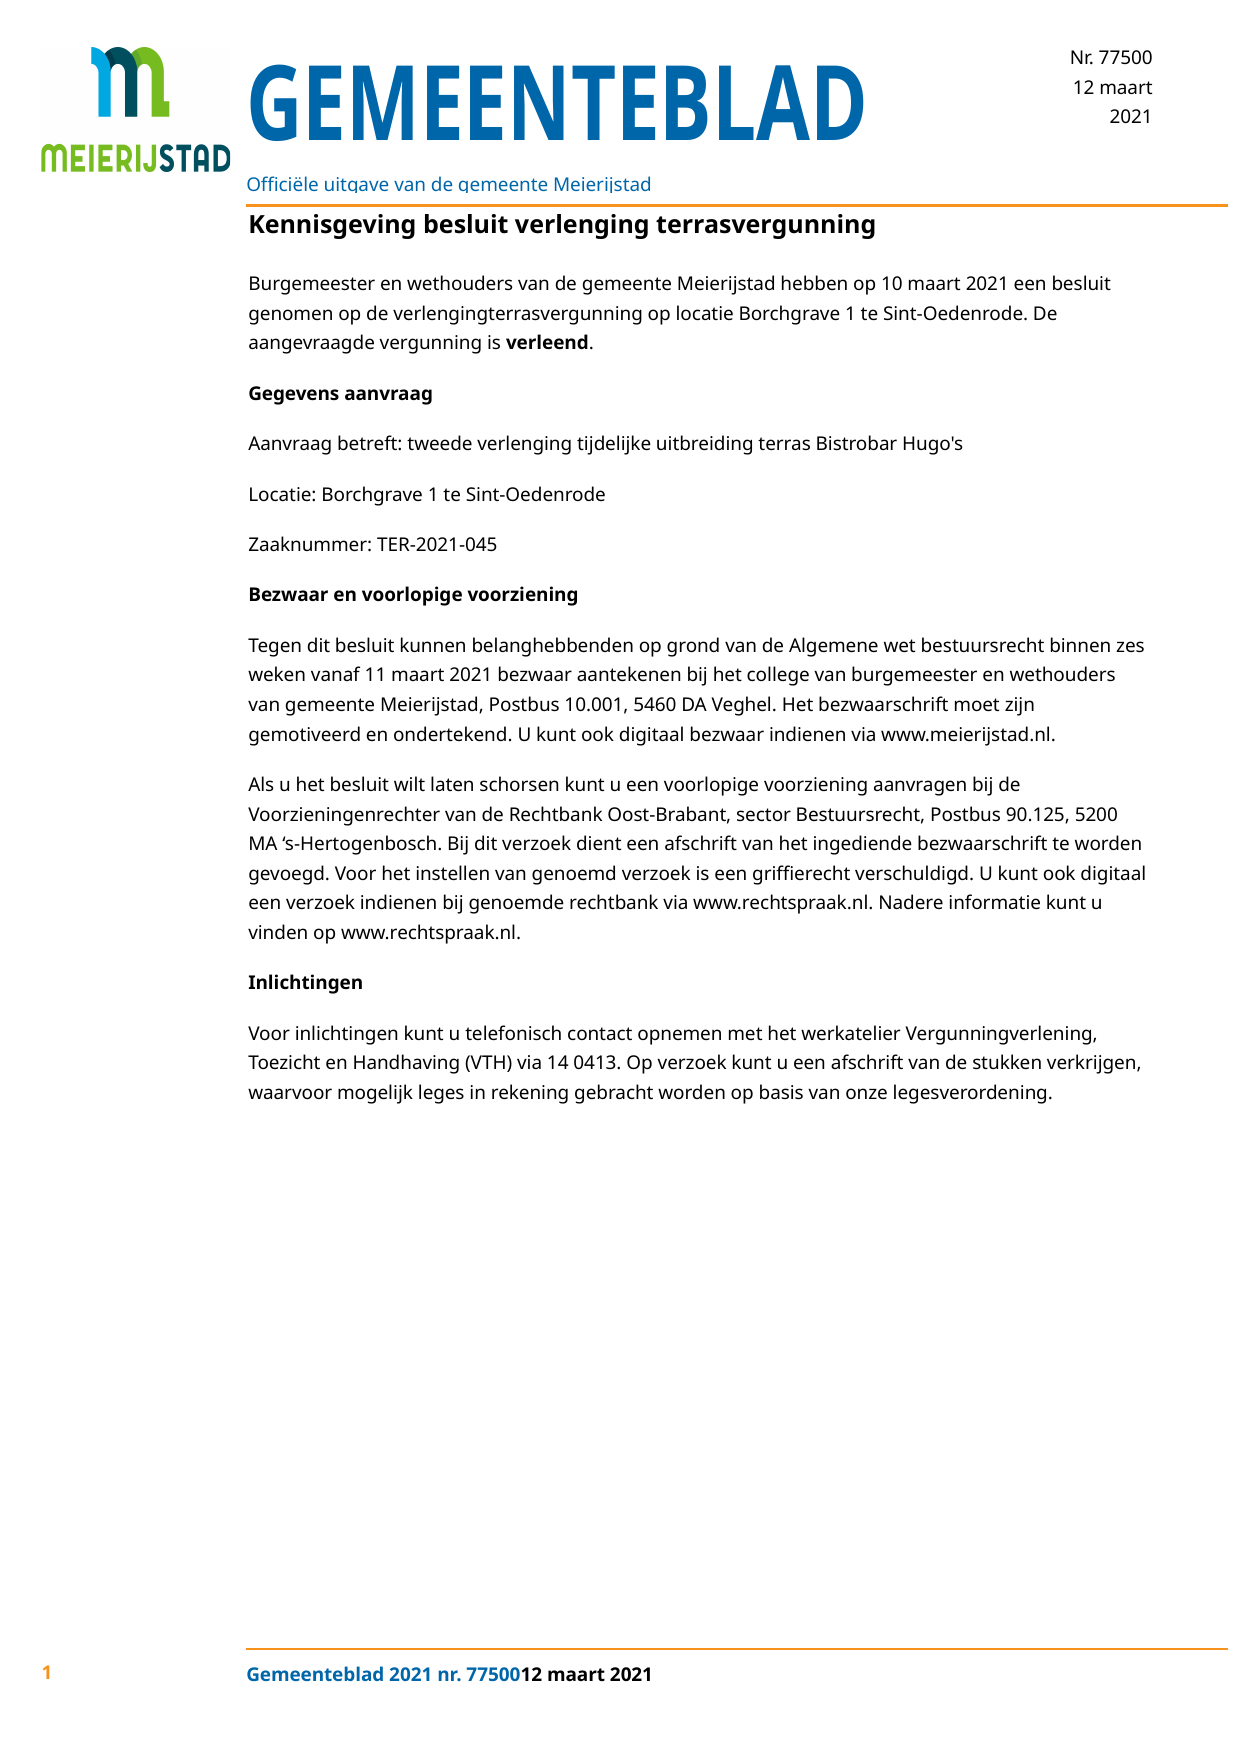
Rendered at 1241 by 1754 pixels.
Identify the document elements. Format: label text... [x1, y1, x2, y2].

text Zaaknummer: TER-2021-045 [248, 531, 1152, 557]
text Voor inlichtingen kunt u telefonisch contact opnemen met het werkatelier Vergunningverlening, Toezicht en Handhaving (VTH) via 14 0413. Op verzoek kunt u een afschrift van de stukken verkrijgen, waarvoor mogelijk leges in rekening gebracht worden op basis van onze legesverordening. [248, 1020, 1152, 1105]
text Als u het besluit wilt laten schorsen kunt u een voorlopige voorziening aanvragen bij de Voorzieningenrechter van de Rechtbank Oost-Brabant, sector Bestuursrecht, Postbus 90.125, 5200 MA ‘s-Hertogenbosch. Bij dit verzoek dient een afschrift van het ingediende bezwaarschrift te worden gevoegd. Voor het instellen van genoemd verzoek is een griffierecht verschuldigd. U kunt ook digitaal een verzoek indienen bij genoemde rechtbank via www.rechtspraak.nl. Nadere informatie kunt u vinden op www.rechtspraak.nl. [248, 771, 1152, 945]
text Bezwaar en voorlopige voorziening [248, 582, 1152, 607]
text Kennisgeving besluit verlenging terrasvergunning [248, 207, 1152, 241]
picture [41, 47, 231, 172]
text Aanvraag betreft: tweede verlenging tijdelijke uitbreiding terras Bistrobar Hugo's [248, 430, 1152, 456]
text Gegevens aanvraag [248, 380, 1152, 406]
text Burgemeester en wethouders van de gemeente Meierijstad hebben op 10 maart 2021 een besluit genomen op de verlengingterrasvergunning op locatie Borchgrave 1 te Sint-Oedenrode. De aangevraagde vergunning is verleend. [248, 270, 1152, 355]
text Inlichtingen [248, 969, 1152, 995]
text Tegen dit besluit kunnen belanghebbenden op grond van de Algemene wet bestuursrecht binnen zes weken vanaf 11 maart 2021 bezwaar aantekenen bij het college van burgemeester en wethouders van gemeente Meierijstad, Postbus 10.001, 5460 DA Veghel. Het bezwaarschrift moet zijn gemotiveerd en ondertekend. U kunt ook digitaal bezwaar indienen via www.meierijstad.nl. [248, 632, 1152, 746]
text Locatie: Borchgrave 1 te Sint-Oedenrode [248, 481, 1152, 506]
